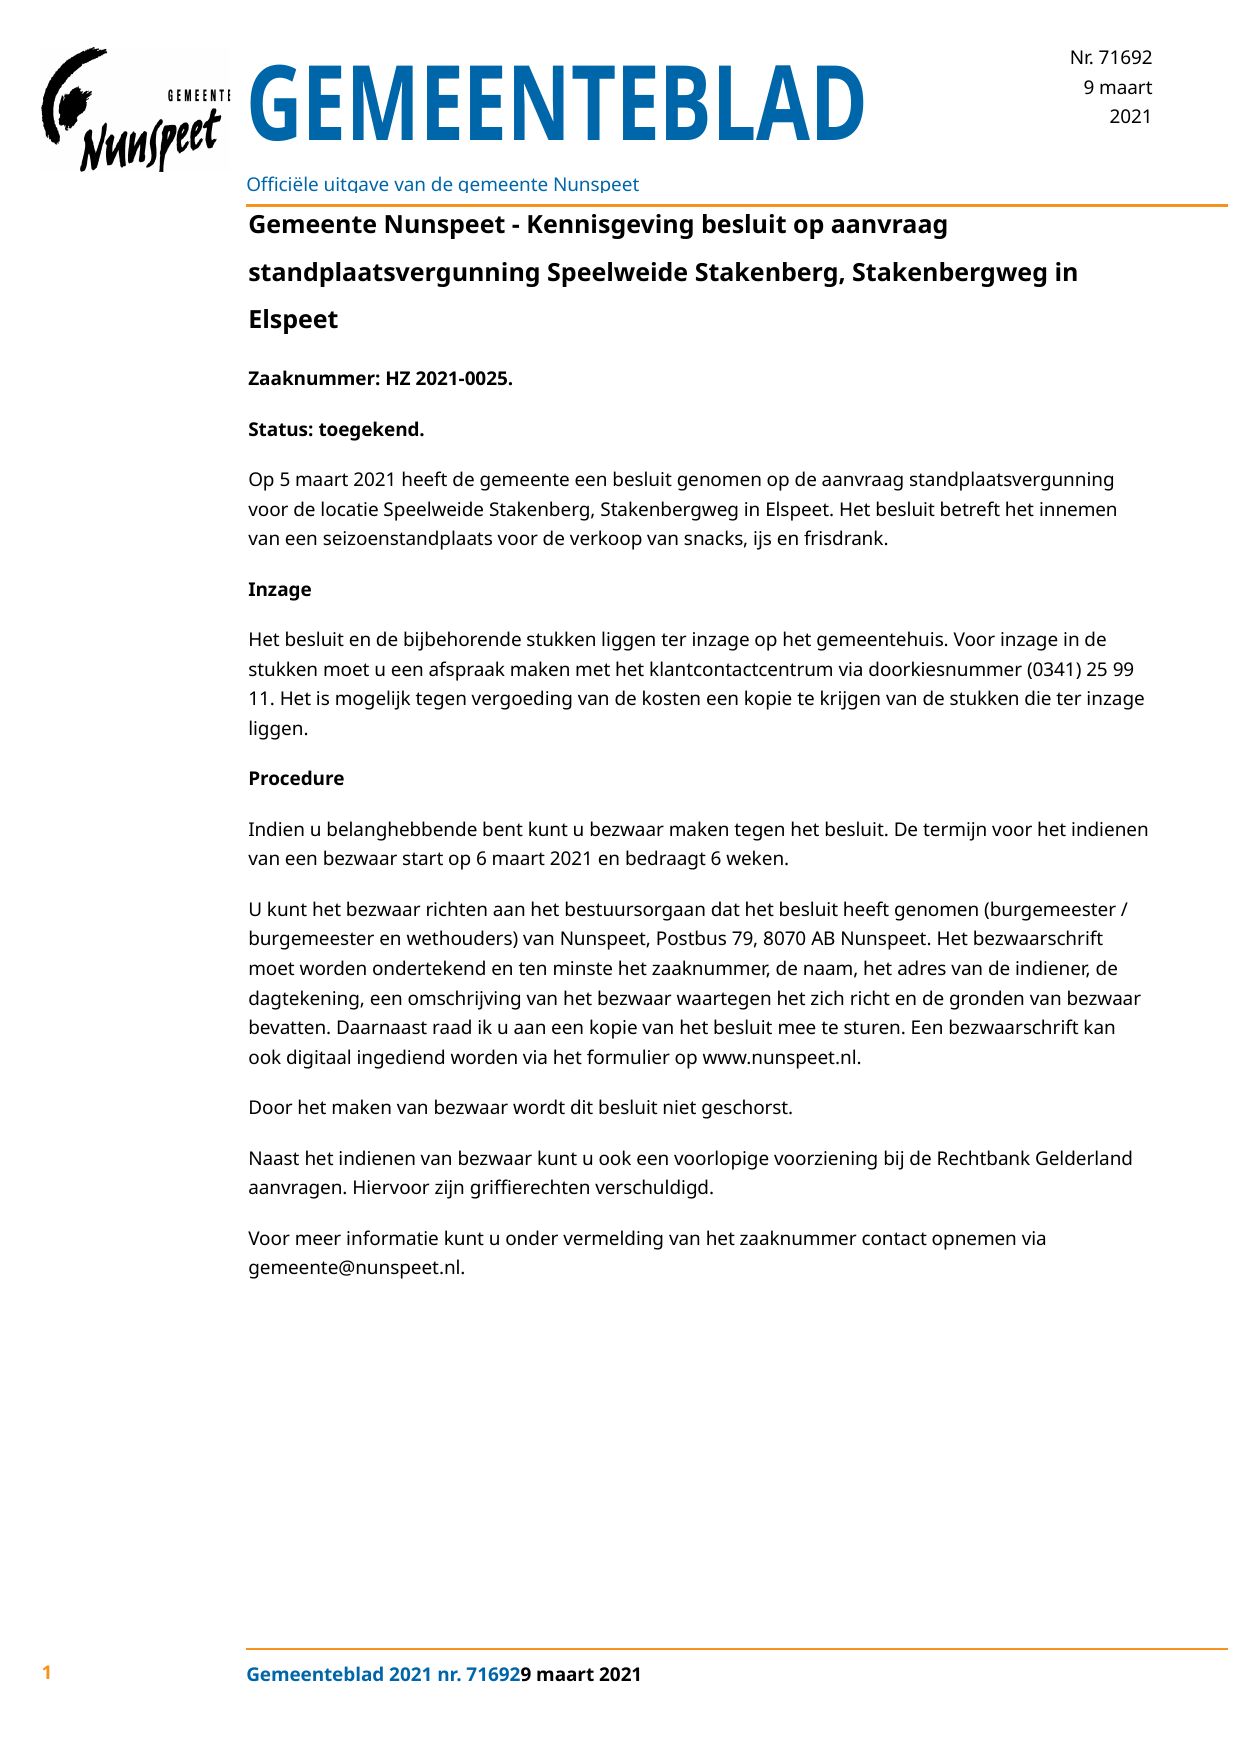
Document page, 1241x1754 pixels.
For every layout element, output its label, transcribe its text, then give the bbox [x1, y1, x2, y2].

text Door het maken van bezwaar wordt dit besluit niet geschorst. [248, 1094, 1152, 1120]
text Status: toegekend. [248, 416, 1152, 442]
text Op 5 maart 2021 heeft de gemeente een besluit genomen op de aanvraag standplaatsvergunning voor de locatie Speelweide Stakenberg, Stakenbergweg in Elspeet. Het besluit betreft het innemen van een seizoenstandplaats voor de verkoop van snacks, ijs en frisdrank. [248, 466, 1152, 551]
text Het besluit en de bijbehorende stukken liggen ter inzage op het gemeentehuis. Voor inzage in de stukken moet u een afspraak maken met het klantcontactcentrum via doorkiesnummer (0341) 25 99 11. Het is mogelijk tegen vergoeding van de kosten een kopie te krijgen van de stukken die ter inzage liggen. [248, 626, 1152, 741]
text Indien u belanghebbende bent kunt u bezwaar maken tegen het besluit. De termijn voor het indienen van een bezwaar start op 6 maart 2021 en bedraagt 6 weken. [248, 816, 1152, 871]
picture [41, 47, 231, 172]
text Zaaknummer: HZ 2021-0025. [248, 366, 1152, 391]
text Naast het indienen van bezwaar kunt u ook een voorlopige voorziening bij de Rechtbank Gelderland aanvragen. Hiervoor zijn griffierechten verschuldigd. [248, 1145, 1152, 1200]
text Inzage [248, 576, 1152, 602]
text Voor meer informatie kunt u onder vermelding van het zaaknummer contact opnemen via gemeente@nunspeet.nl. [248, 1225, 1152, 1280]
text Procedure [248, 766, 1152, 791]
text U kunt het bezwaar richten aan het bestuursorgaan dat het besluit heeft genomen (burgemeester / burgemeester en wethouders) van Nunspeet, Postbus 79, 8070 AB Nunspeet. Het bezwaarschrift moet worden ondertekend en ten minste het zaaknummer, de naam, het adres van de indiener, de dagtekening, een omschrijving van het bezwaar waartegen het zich richt en de gronden van bezwaar bevatten. Daarnaast raad ik u aan een kopie van het besluit mee te sturen. Een bezwaarschrift kan ook digitaal ingediend worden via het formulier op www.nunspeet.nl. [248, 896, 1152, 1069]
text Gemeente Nunspeet - Kennisgeving besluit op aanvraag standplaatsvergunning Speelweide Stakenberg, Stakenbergweg in Elspeet [248, 207, 1152, 336]
